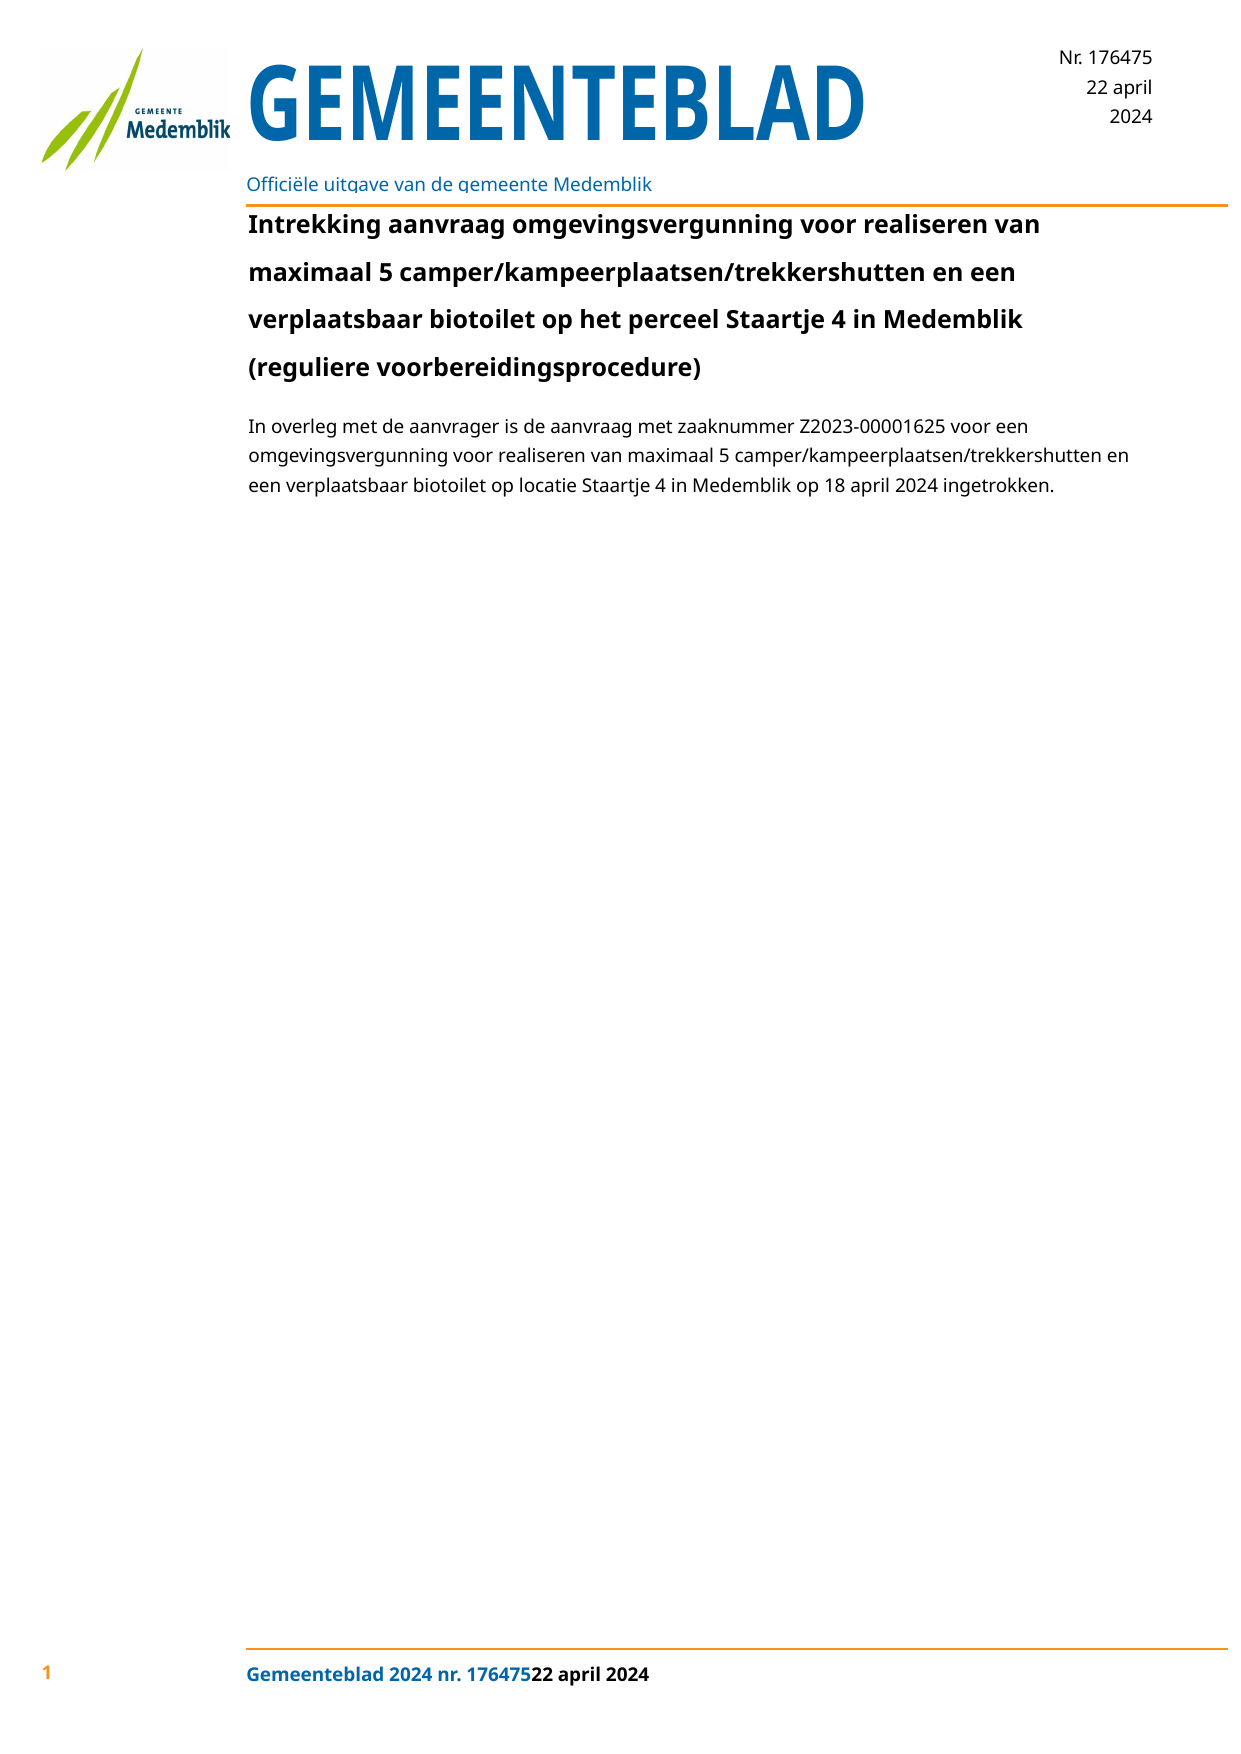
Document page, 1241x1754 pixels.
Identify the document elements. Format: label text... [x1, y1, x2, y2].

text Intrekking aanvraag omgevingsvergunning voor realiseren van maximaal 5 camper/kampeerplaatsen/trekkershutten en een verplaatsbaar biotoilet op het perceel Staartje 4 in Medemblik (reguliere voorbereidingsprocedure) [248, 207, 1152, 384]
text In overleg met de aanvrager is de aanvraag met zaaknummer Z2023-00001625 voor een omgevingsvergunning voor realiseren van maximaal 5 camper/kampeerplaatsen/trekkershutten en een verplaatsbaar biotoilet op locatie Staartje 4 in Medemblik op 18 april 2024 ingetrokken. [248, 413, 1152, 498]
picture [41, 47, 231, 172]
